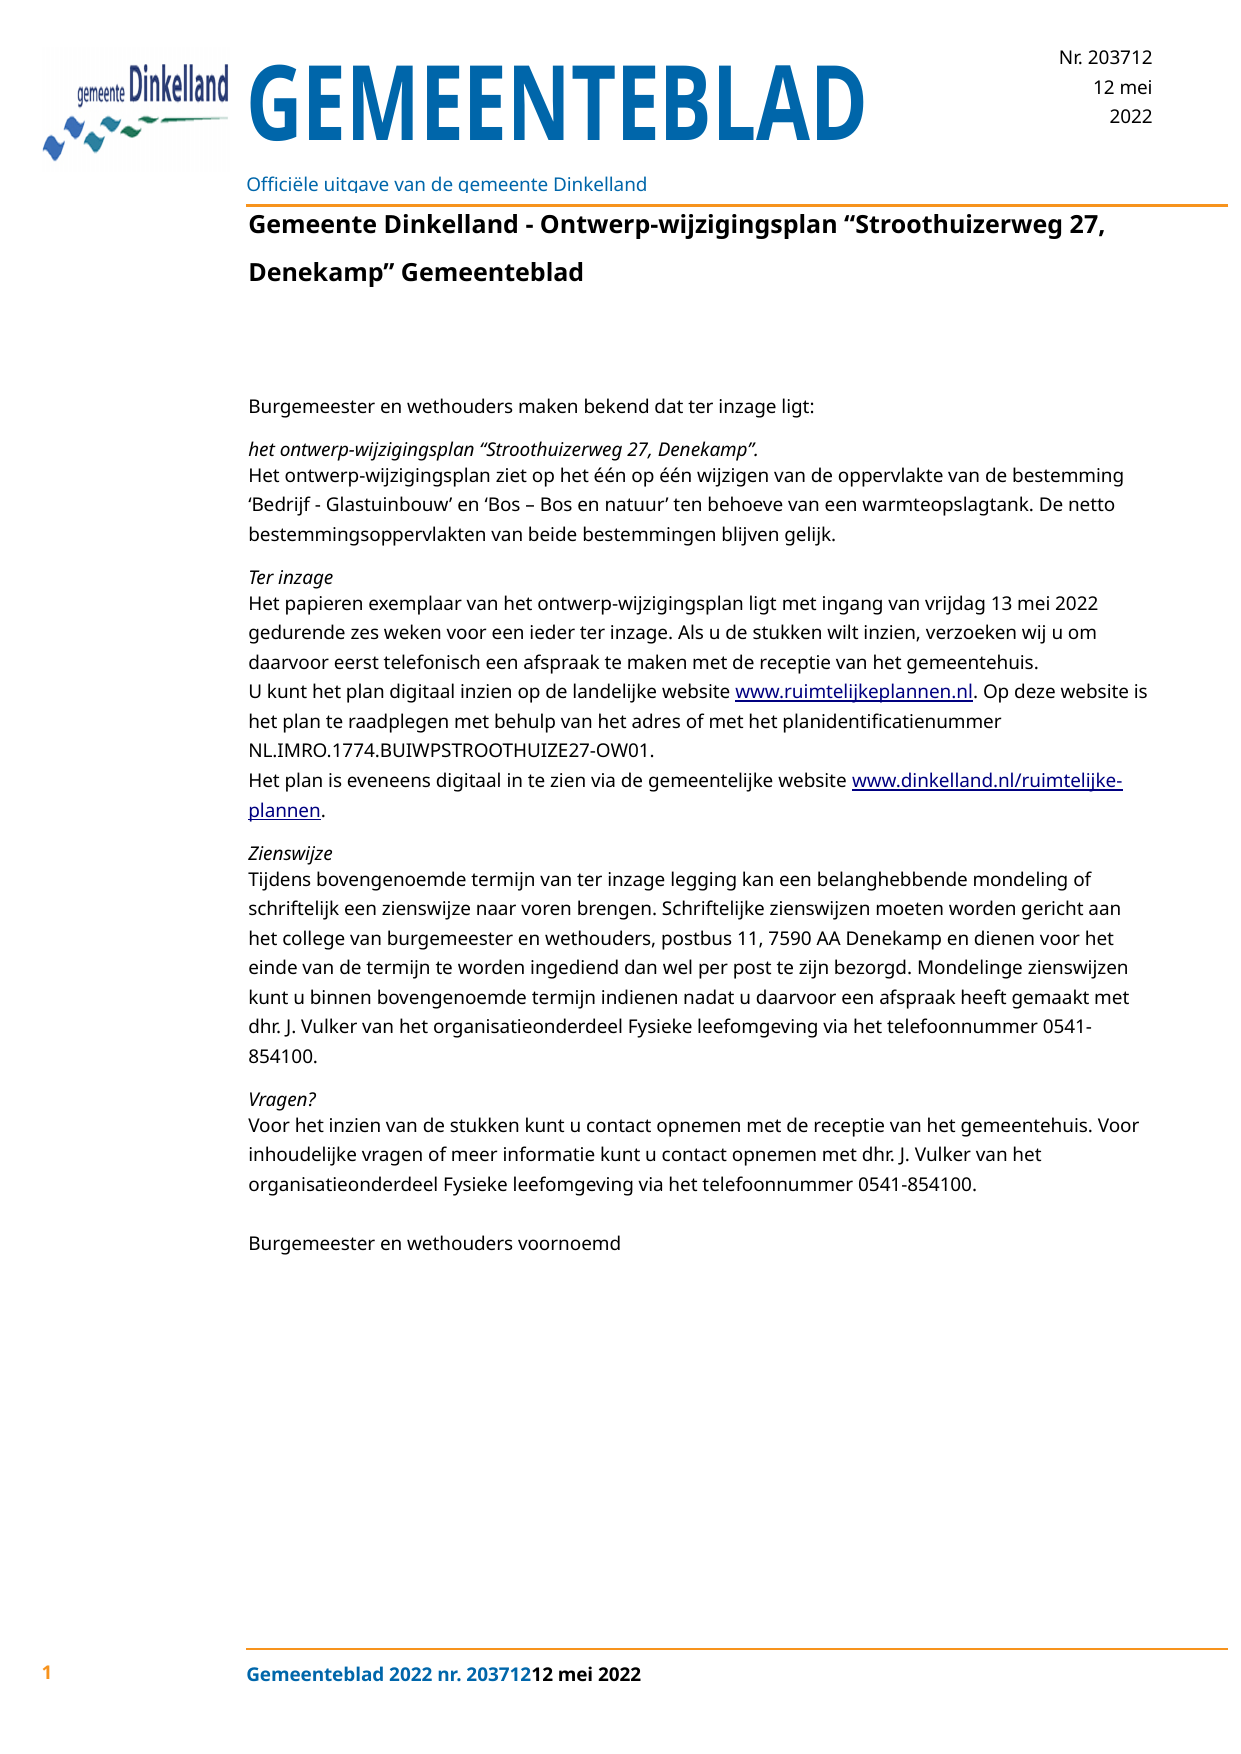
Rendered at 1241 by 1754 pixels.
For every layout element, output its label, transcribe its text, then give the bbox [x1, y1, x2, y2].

text Het ontwerp-wijzigingsplan ziet op het één op één wijzigen van de oppervlakte van de bestemming ‘Bedrijf - Glastuinbouw’ en ‘Bos – Bos en natuur’ ten behoeve van een warmteopslagtank. De netto bestemmingsoppervlakten van beide bestemmingen blijven gelijk. [248, 462, 1152, 547]
text Ter inzage [248, 564, 1152, 590]
text U kunt het plan digitaal inzien op de landelijke website www.ruimtelijkeplannen.nl. Op deze website is het plan te raadplegen met behulp van het adres of met het planidentificatienummer NL.IMRO.1774.BUIWPSTROOTHUIZE27-OW01. [248, 678, 1152, 763]
picture [41, 47, 231, 172]
text Gemeente Dinkelland - Ontwerp-wijzigingsplan “Stroothuizerweg 27, Denekamp” Gemeenteblad [248, 207, 1152, 288]
text Tijdens bovengenoemde termijn van ter inzage legging kan een belanghebbende mondeling of schriftelijk een zienswijze naar voren brengen. Schriftelijke zienswijzen moeten worden gericht aan het college van burgemeester en wethouders, postbus 11, 7590 AA Denekamp en dienen voor het einde van de termijn te worden ingediend dan wel per post te zijn bezorgd. Mondelinge zienswijzen kunt u binnen bovengenoemde termijn indienen nadat u daarvoor een afspraak heeft gemaakt met dhr. J. Vulker van het organisatieonderdeel Fysieke leefomgeving via het telefoonnummer 0541-854100. [248, 866, 1152, 1069]
text het ontwerp-wijzigingsplan “Stroothuizerweg 27, Denekamp”. [248, 436, 1152, 462]
text Het papieren exemplaar van het ontwerp-wijzigingsplan ligt met ingang van vrijdag 13 mei 2022 gedurende zes weken voor een ieder ter inzage. Als u de stukken wilt inzien, verzoeken wij u om daarvoor eerst telefonisch een afspraak te maken met de receptie van het gemeentehuis. [248, 590, 1152, 675]
text Burgemeester en wethouders maken bekend dat ter inzage ligt: [248, 393, 1152, 419]
text Het plan is eveneens digitaal in te zien via de gemeentelijke website www.dinkelland.nl/ruimtelijke-plannen. [248, 767, 1152, 823]
text Zienswijze [248, 840, 1152, 866]
text Voor het inzien van de stukken kunt u contact opnemen met de receptie van het gemeentehuis. Voor inhoudelijke vragen of meer informatie kunt u contact opnemen met dhr. J. Vulker van het organisatieonderdeel Fysieke leefomgeving via het telefoonnummer 0541-854100. [248, 1112, 1152, 1197]
text Vragen? [248, 1086, 1152, 1112]
text Burgemeester en wethouders voornoemd [248, 1230, 1152, 1256]
